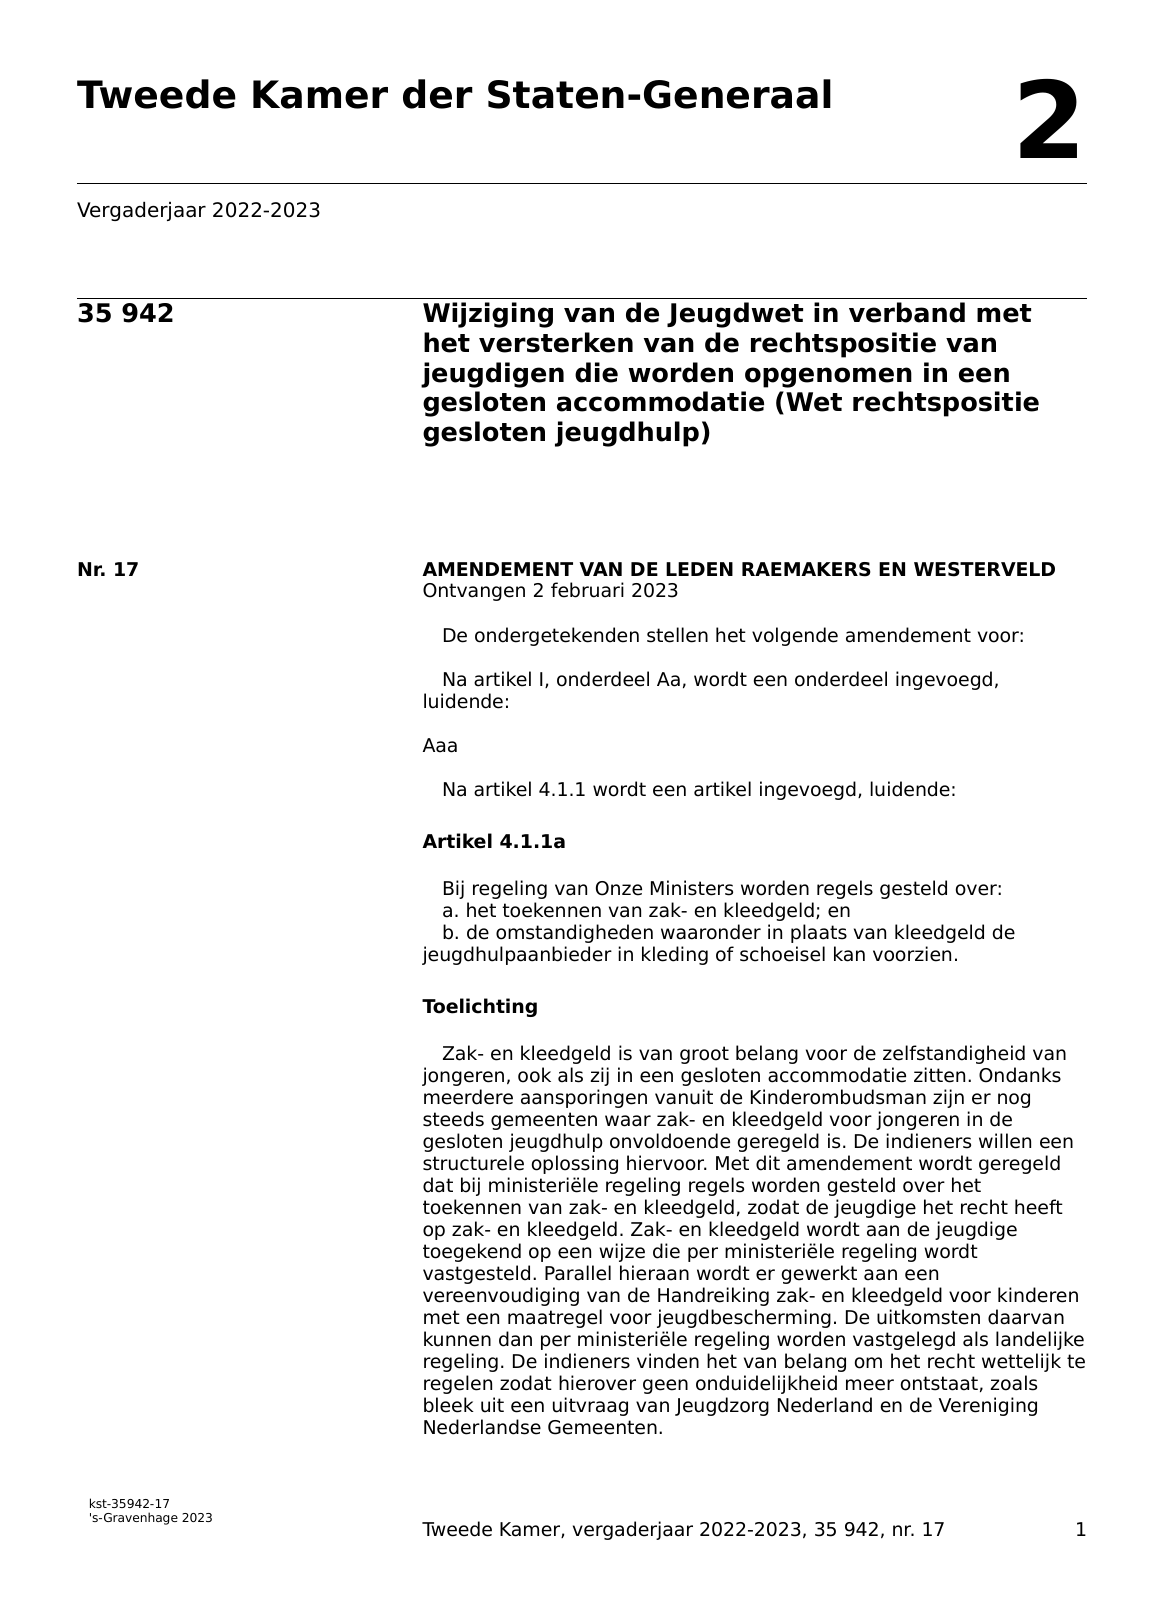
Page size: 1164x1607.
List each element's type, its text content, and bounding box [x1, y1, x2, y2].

text a. het toekennen van zak- en kleedgeld; en [422, 900, 1087, 922]
text De ondergetekenden stellen het volgende amendement voor: [422, 624, 1087, 647]
text 's-Gravenhage 2023 [88, 1511, 323, 1525]
text Na artikel 4.1.1 wordt een artikel ingevoegd, luidende: [422, 779, 1087, 801]
text Na artikel I, onderdeel Aa, wordt een onderdeel ingevoegd, luidende: [422, 669, 1087, 713]
subtitle Nr. 17 AMENDEMENT VAN DE LEDEN RAEMAKERS EN WESTERVELD [77, 558, 1087, 580]
text Ontvangen 2 februari 2023 [422, 580, 1087, 602]
subtitle Toelichting [422, 996, 1087, 1018]
text b. de omstandigheden waaronder in plaats van kleedgeld de jeugdhulpaanbieder in kleding of schoeisel kan voorzien. [422, 922, 1087, 966]
table_cell Vergaderjaar 2022-2023 [77, 184, 1087, 298]
text kst-35942-17 [88, 1497, 323, 1511]
table_header 2 [886, 59, 1087, 183]
subtitle 35 942 Wijziging van de Jeugdwet in verband met het versterken van de rechtspositie van jeugdigen die worden opgenomen in een gesloten accommodatie (Wet rechtspositie gesloten jeugdhulp) [77, 299, 1087, 447]
table_header Tweede Kamer der Staten-Generaal [77, 59, 886, 183]
text Zak- en kleedgeld is van groot belang voor de zelfstandigheid van jongeren, ook als zij in een gesloten accommodatie zitten. Ondanks meerdere aansporingen vanuit de Kinderombudsman zijn er nog steeds gemeenten waar zak- en kleedgeld voor jongeren in de gesloten jeugdhulp onvoldoende geregeld is. De indieners willen een structurele oplossing hiervoor. Met dit amendement wordt geregeld dat bij ministeriële regeling regels worden gesteld over het toekennen van zak- en kleedgeld, zodat de jeugdige het recht heeft op zak- en kleedgeld. Zak- en kleedgeld wordt aan de jeugdige toegekend op een wijze die per ministeriële regeling wordt vastgesteld. Parallel hieraan wordt er gewerkt aan een vereenvoudiging van de Handreiking zak- en kleedgeld voor kinderen met een maatregel voor jeugdbescherming. De uitkomsten daarvan kunnen dan per ministeriële regeling worden vastgelegd als landelijke regeling. De indieners vinden het van belang om het recht wettelijk te regelen zodat hierover geen onduidelijkheid meer ontstaat, zoals bleek uit een uitvraag van Jeugdzorg Nederland en de Vereniging Nederlandse Gemeenten. [422, 1043, 1087, 1438]
subtitle Artikel 4.1.1a [422, 831, 1087, 853]
text Aaa [422, 735, 1087, 757]
text Bij regeling van Onze Ministers worden regels gesteld over: [422, 878, 1087, 900]
